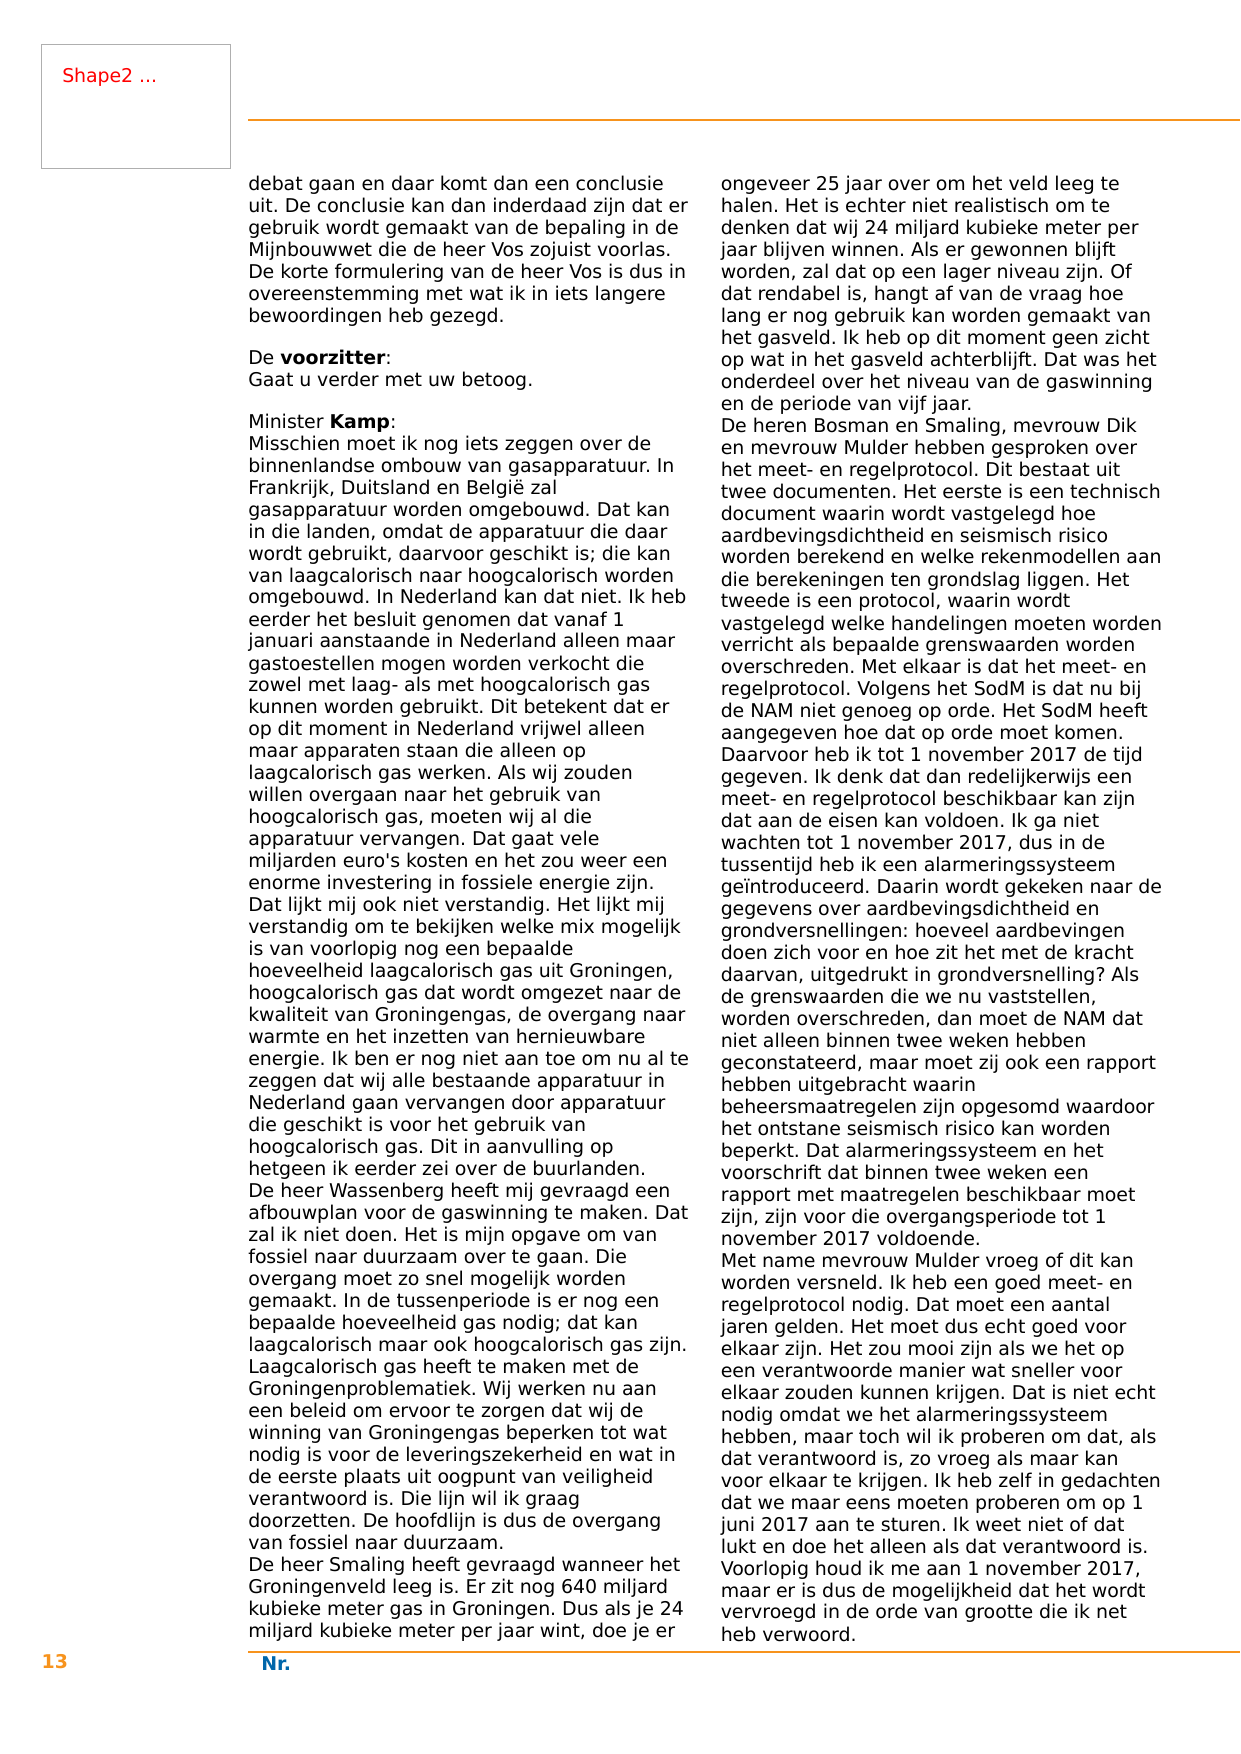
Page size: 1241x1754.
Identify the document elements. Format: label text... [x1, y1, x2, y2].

text De heer Smaling heeft gevraagd wanneer het Groningenveld leeg is. Er zit nog 640 miljard kubieke meter gas in Groningen. Dus als je 24 miljard kubieke meter per jaar wint, doe je er [248, 1553, 691, 1641]
text De heer Wassenberg heeft mij gevraagd een afbouwplan voor de gaswinning te maken. Dat zal ik niet doen. Het is mijn opgave om van fossiel naar duurzaam over te gaan. Die overgang moet zo snel mogelijk worden gemaakt. In de tussenperiode is er nog een bepaalde hoeveelheid gas nodig; dat kan laagcalorisch maar ook hoogcalorisch gas zijn. Laagcalorisch gas heeft te maken met de Groningenproblematiek. Wij werken nu aan een beleid om ervoor te zorgen dat wij de winning van Groningengas beperken tot wat nodig is voor de leveringszekerheid en wat in de eerste plaats uit oogpunt van veiligheid verantwoord is. Die lijn wil ik graag doorzetten. De hoofdlijn is dus de overgang van fossiel naar duurzaam. [248, 1180, 691, 1553]
text De heren Bosman en Smaling, mevrouw Dik en mevrouw Mulder hebben gesproken over het meet- en regelprotocol. Dit bestaat uit twee documenten. Het eerste is een technisch document waarin wordt vastgelegd hoe aardbevingsdichtheid en seismisch risico worden berekend en welke rekenmodellen aan die berekeningen ten grondslag liggen. Het tweede is een protocol, waarin wordt vastgelegd welke handelingen moeten worden verricht als bepaalde grenswaarden worden overschreden. Met elkaar is dat het meet- en regelprotocol. Volgens het SodM is dat nu bij de NAM niet genoeg op orde. Het SodM heeft aangegeven hoe dat op orde moet komen. Daarvoor heb ik tot 1 november 2017 de tijd gegeven. Ik denk dat dan redelijkerwijs een meet- en regelprotocol beschikbaar kan zijn dat aan de eisen kan voldoen. Ik ga niet wachten tot 1 november 2017, dus in de tussentijd heb ik een alarmeringssysteem geïntroduceerd. Daarin wordt gekeken naar de gegevens over aardbevingsdichtheid en grondversnellingen: hoeveel aardbevingen doen zich voor en hoe zit het met de kracht daarvan, uitgedrukt in grondversnelling? Als de grenswaarden die we nu vaststellen, worden overschreden, dan moet de NAM dat niet alleen binnen twee weken hebben geconstateerd, maar moet zij ook een rapport hebben uitgebracht waarin beheersmaatregelen zijn opgesomd waardoor het ontstane seismisch risico kan worden beperkt. Dat alarmeringssysteem en het voorschrift dat binnen twee weken een rapport met maatregelen beschikbaar moet zijn, zijn voor die overgangsperiode tot 1 november 2017 voldoende. [721, 414, 1163, 1250]
text Minister Kamp: [248, 411, 691, 433]
text Gaat u verder met uw betoog. [248, 369, 691, 391]
text debat gaan en daar komt dan een conclusie uit. De conclusie kan dan inderdaad zijn dat er gebruik wordt gemaakt van de bepaling in de Mijnbouwwet die de heer Vos zojuist voorlas. De korte formulering van de heer Vos is dus in overeenstemming met wat ik in iets langere bewoordingen heb gezegd. [248, 173, 691, 327]
text ongeveer 25 jaar over om het veld leeg te halen. Het is echter niet realistisch om te denken dat wij 24 miljard kubieke meter per jaar blijven winnen. Als er gewonnen blijft worden, zal dat op een lager niveau zijn. Of dat rendabel is, hangt af van de vraag hoe lang er nog gebruik kan worden gemaakt van het gasveld. Ik heb op dit moment geen zicht op wat in het gasveld achterblijft. Dat was het onderdeel over het niveau van de gaswinning en de periode van vijf jaar. [721, 173, 1163, 414]
text De voorzitter: [248, 347, 691, 369]
text Misschien moet ik nog iets zeggen over de binnenlandse ombouw van gasapparatuur. In Frankrijk, Duitsland en België zal gasapparatuur worden omgebouwd. Dat kan in die landen, omdat de apparatuur die daar wordt gebruikt, daarvoor geschikt is; die kan van laagcalorisch naar hoogcalorisch worden omgebouwd. In Nederland kan dat niet. Ik heb eerder het besluit genomen dat vanaf 1 januari aanstaande in Nederland alleen maar gastoestellen mogen worden verkocht die zowel met laag- als met hoogcalorisch gas kunnen worden gebruikt. Dit betekent dat er op dit moment in Nederland vrijwel alleen maar apparaten staan die alleen op laagcalorisch gas werken. Als wij zouden willen overgaan naar het gebruik van hoogcalorisch gas, moeten wij al die apparatuur vervangen. Dat gaat vele miljarden euro's kosten en het zou weer een enorme investering in fossiele energie zijn. Dat lijkt mij ook niet verstandig. Het lijkt mij verstandig om te bekijken welke mix mogelijk is van voorlopig nog een bepaalde hoeveelheid laagcalorisch gas uit Groningen, hoogcalorisch gas dat wordt omgezet naar de kwaliteit van Groningengas, de overgang naar warmte en het inzetten van hernieuwbare energie. Ik ben er nog niet aan toe om nu al te zeggen dat wij alle bestaande apparatuur in Nederland gaan vervangen door apparatuur die geschikt is voor het gebruik van hoogcalorisch gas. Dit in aanvulling op hetgeen ik eerder zei over de buurlanden. [248, 433, 691, 1180]
text Met name mevrouw Mulder vroeg of dit kan worden versneld. Ik heb een goed meet- en regelprotocol nodig. Dat moet een aantal jaren gelden. Het moet dus echt goed voor elkaar zijn. Het zou mooi zijn als we het op een verantwoorde manier wat sneller voor elkaar zouden kunnen krijgen. Dat is niet echt nodig omdat we het alarmeringssysteem hebben, maar toch wil ik proberen om dat, als dat verantwoord is, zo vroeg als maar kan voor elkaar te krijgen. Ik heb zelf in gedachten dat we maar eens moeten proberen om op 1 juni 2017 aan te sturen. Ik weet niet of dat lukt en doe het alleen als dat verantwoord is. Voorlopig houd ik me aan 1 november 2017, maar er is dus de mogelijkheid dat het wordt vervroegd in de orde van grootte die ik net heb verwoord. [721, 1250, 1163, 1645]
